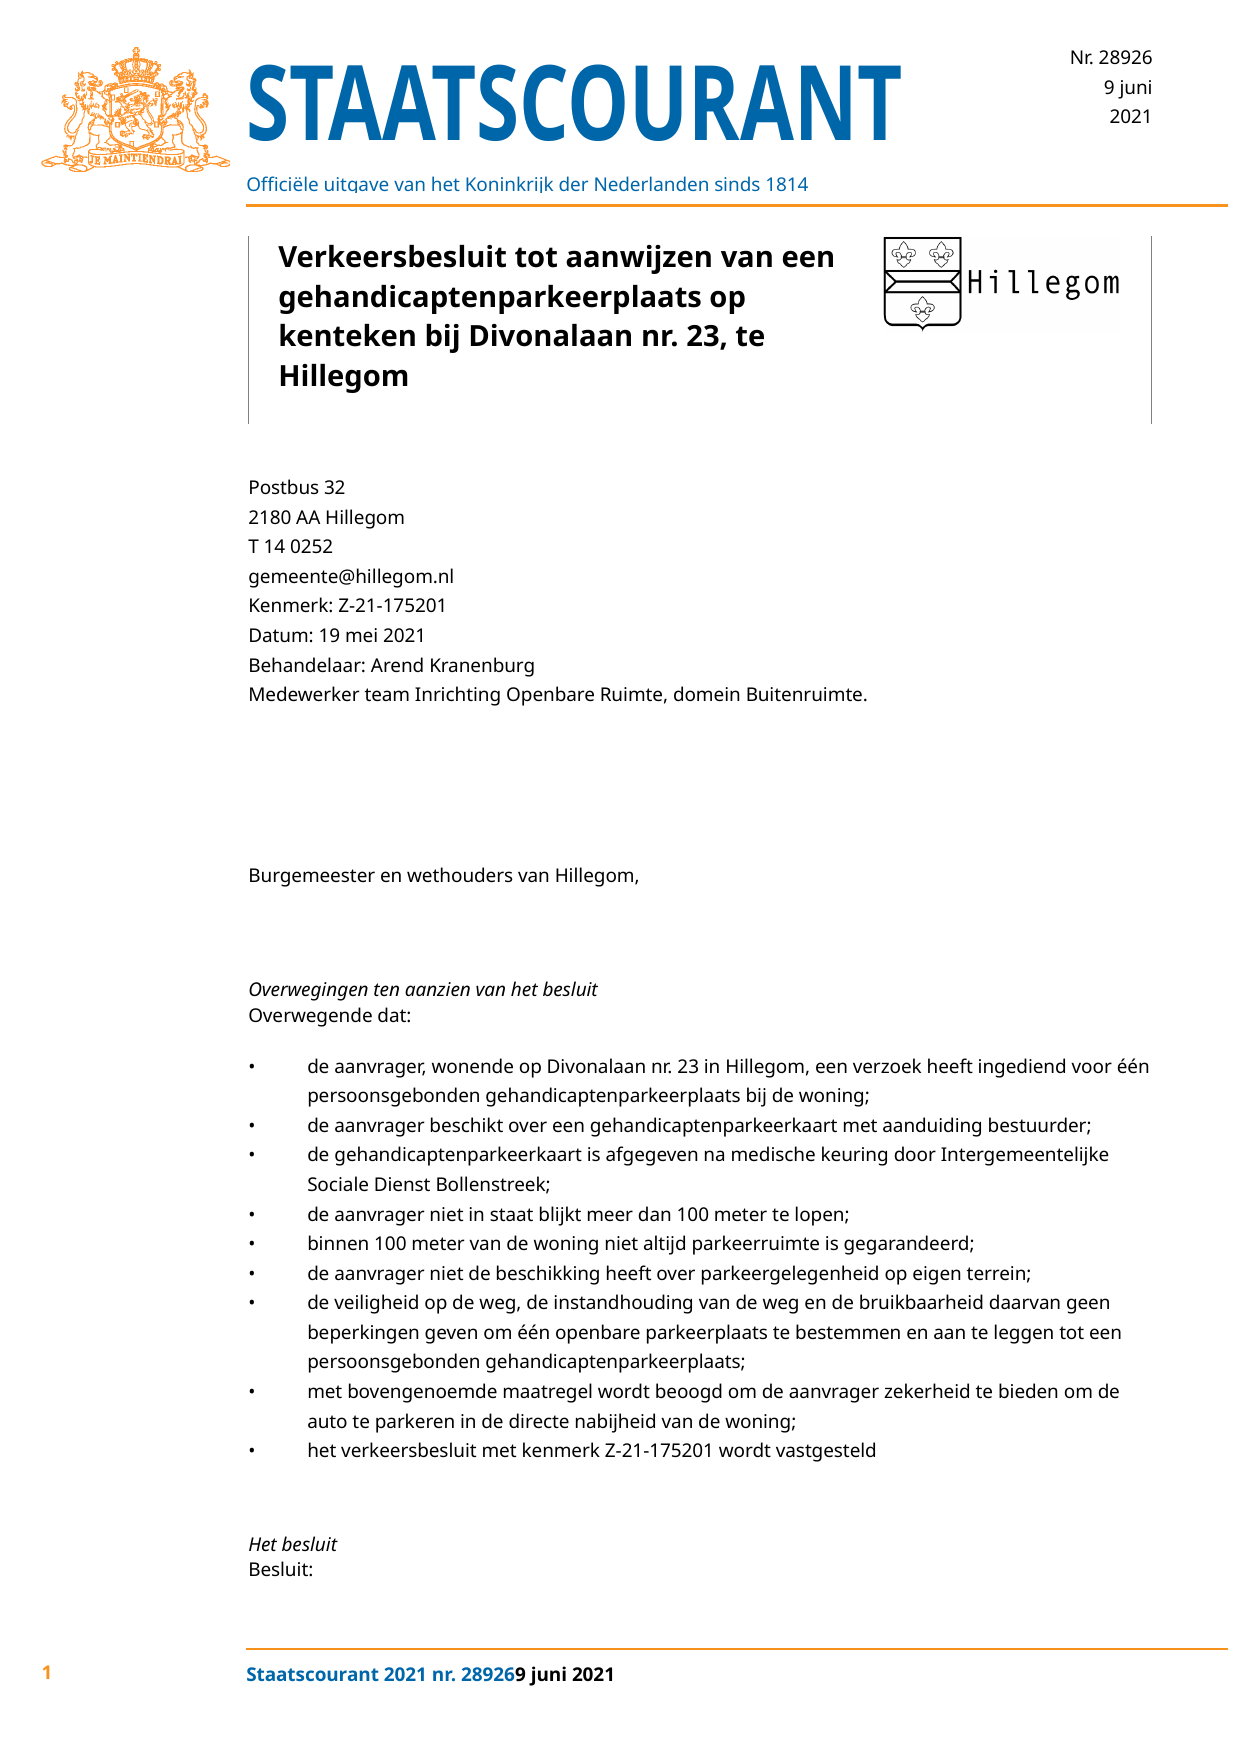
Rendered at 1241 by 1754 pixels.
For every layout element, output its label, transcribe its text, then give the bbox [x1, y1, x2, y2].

list de gehandicaptenparkeerkaart is afgegeven na medische keuring door Intergemeentelijke Sociale Dienst Bollenstreek; [248, 1142, 1152, 1197]
list met bovengenoemde maatregel wordt beoogd om de aanvrager zekerheid te bieden om de auto te parkeren in de directe nabijheid van de woning; [248, 1378, 1152, 1433]
text T 14 0252 [248, 533, 1152, 559]
text Overwegende dat: [248, 1002, 1152, 1028]
text Overwegingen ten aanzien van het besluit [248, 977, 1152, 1002]
list het verkeersbesluit met kenmerk Z-21-175201 wordt vastgesteld [248, 1437, 1152, 1463]
table_header [850, 333, 1151, 424]
list de aanvrager niet in staat blijkt meer dan 100 meter te lopen; [248, 1201, 1152, 1226]
table_header [1119, 236, 1151, 332]
text Besluit: [248, 1557, 1152, 1582]
text Datum: 19 mei 2021 [248, 622, 1152, 648]
text Burgemeester en wethouders van Hillegom, [248, 862, 1152, 888]
text Behandelaar: Arend Kranenburg [248, 652, 1152, 678]
list de aanvrager niet de beschikking heeft over parkeergelegenheid op eigen terrein; [248, 1260, 1152, 1286]
list de veiligheid op de weg, de instandhouding van de weg en de bruikbaarheid daarvan geen beperkingen geven om één openbare parkeerplaats te bestemmen en aan te leggen tot een persoonsgebonden gehandicaptenparkeerplaats; [248, 1289, 1152, 1374]
text gemeente@hillegom.nl [248, 563, 1152, 589]
list binnen 100 meter van de woning niet altijd parkeerruimte is gegarandeerd; [248, 1230, 1152, 1256]
list de aanvrager, wonende op Divonalaan nr. 23 in Hillegom, een verzoek heeft ingediend voor één persoonsgebonden gehandicaptenparkeerplaats bij de woning; [248, 1053, 1152, 1108]
list de aanvrager beschikt over een gehandicaptenparkeerkaart met aanduiding bestuurder; [248, 1112, 1152, 1138]
table_header [850, 236, 882, 332]
table_header Verkeersbesluit tot aanwijzen van een gehandicaptenparkeerplaats op kenteken bij Divonalaan nr. 23, te Hillegom [249, 236, 850, 424]
picture [882, 236, 1119, 333]
text Medewerker team Inrichting Openbare Ruimte, domein Buitenruimte. [248, 681, 1152, 707]
text Het besluit [248, 1531, 1152, 1557]
text Postbus 32 [248, 474, 1152, 500]
text Kenmerk: Z-21-175201 [248, 593, 1152, 618]
picture [41, 47, 231, 172]
text 2180 AA Hillegom [248, 504, 1152, 530]
